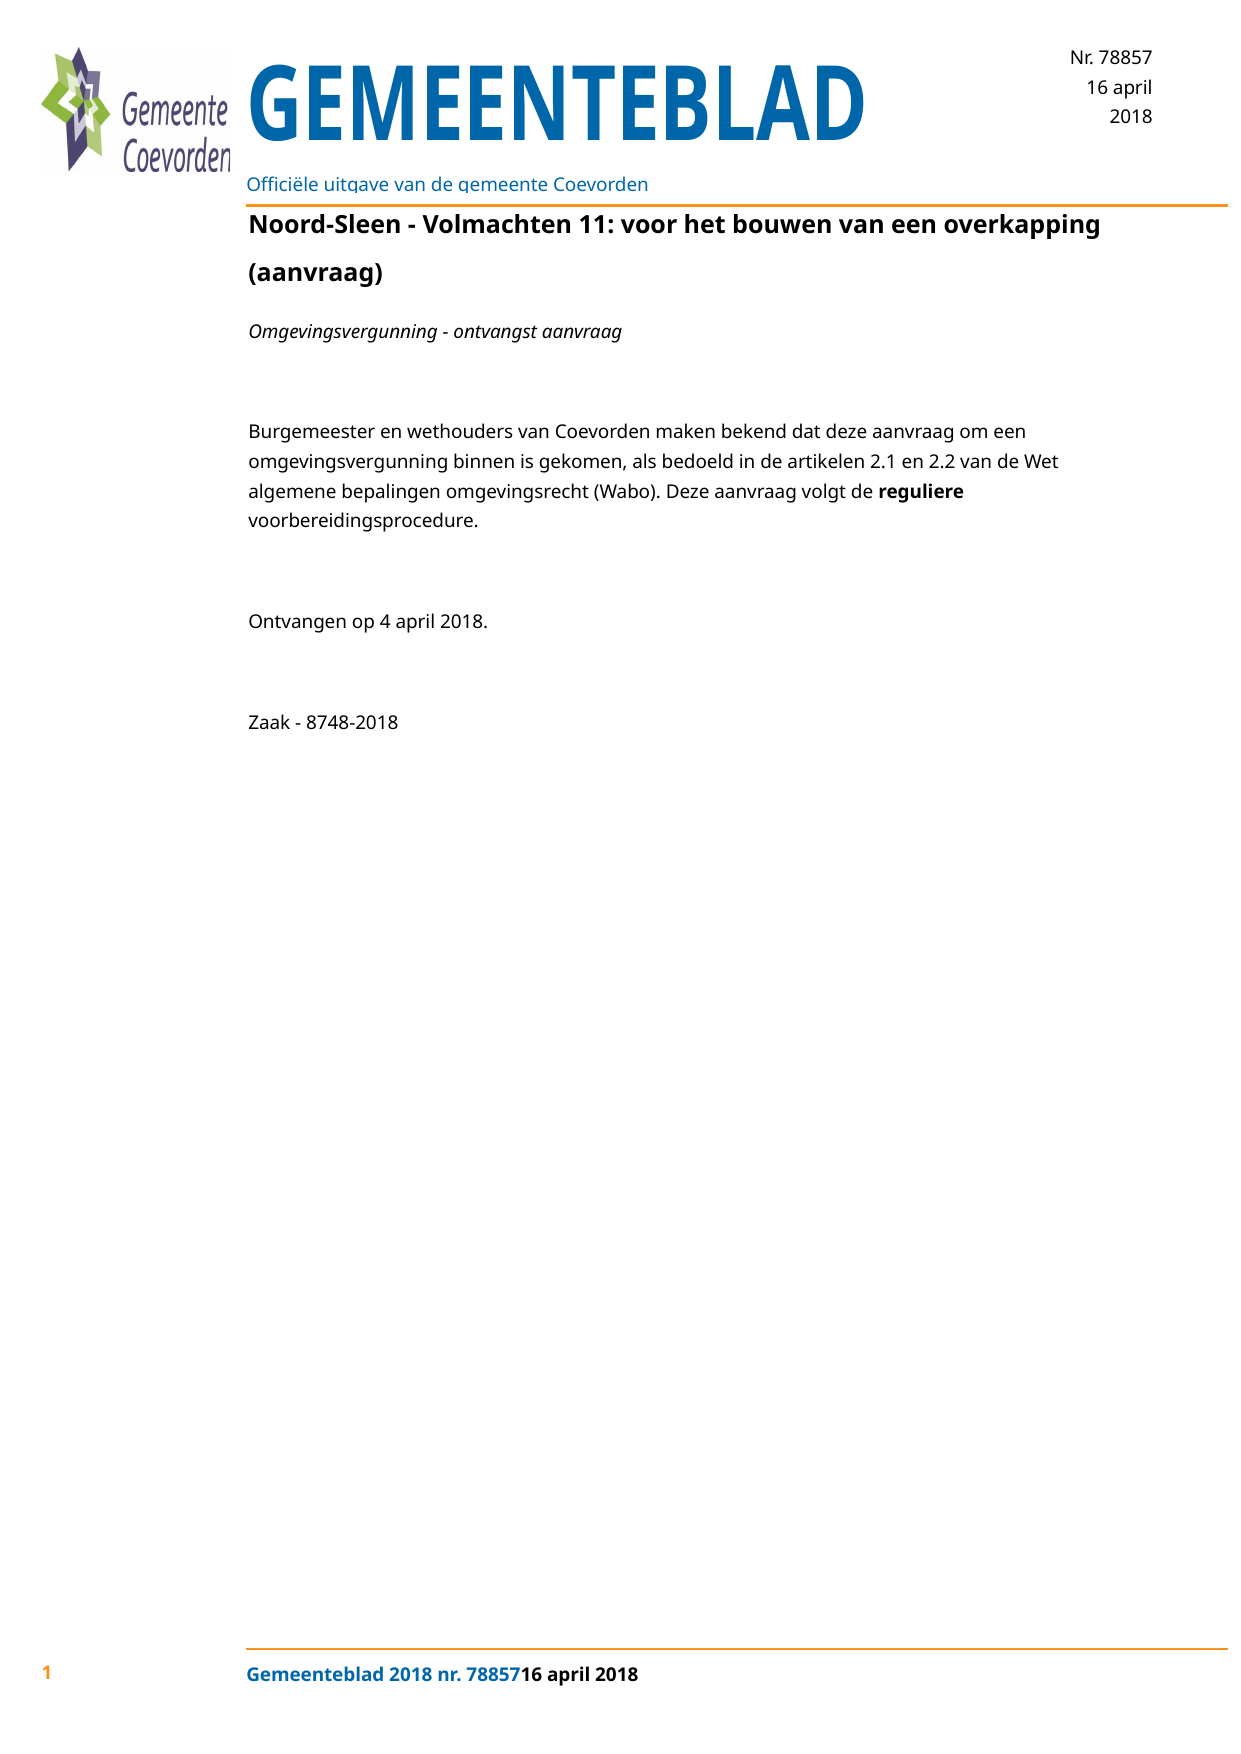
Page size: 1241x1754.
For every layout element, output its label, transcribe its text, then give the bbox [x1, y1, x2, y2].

text Noord-Sleen - Volmachten 11: voor het bouwen van een overkapping (aanvraag) [248, 207, 1152, 288]
picture [41, 47, 231, 172]
text Omgevingsvergunning - ontvangst aanvraag [248, 318, 1152, 344]
text Burgemeester en wethouders van Coevorden maken bekend dat deze aanvraag om een omgevingsvergunning binnen is gekomen, als bedoeld in de artikelen 2.1 en 2.2 van de Wet algemene bepalingen omgevingsrecht (Wabo). Deze aanvraag volgt de reguliere voorbereidingsprocedure. [248, 419, 1152, 533]
text Zaak - 8748-2018 [248, 709, 1152, 735]
text Ontvangen op 4 april 2018. [248, 608, 1152, 634]
